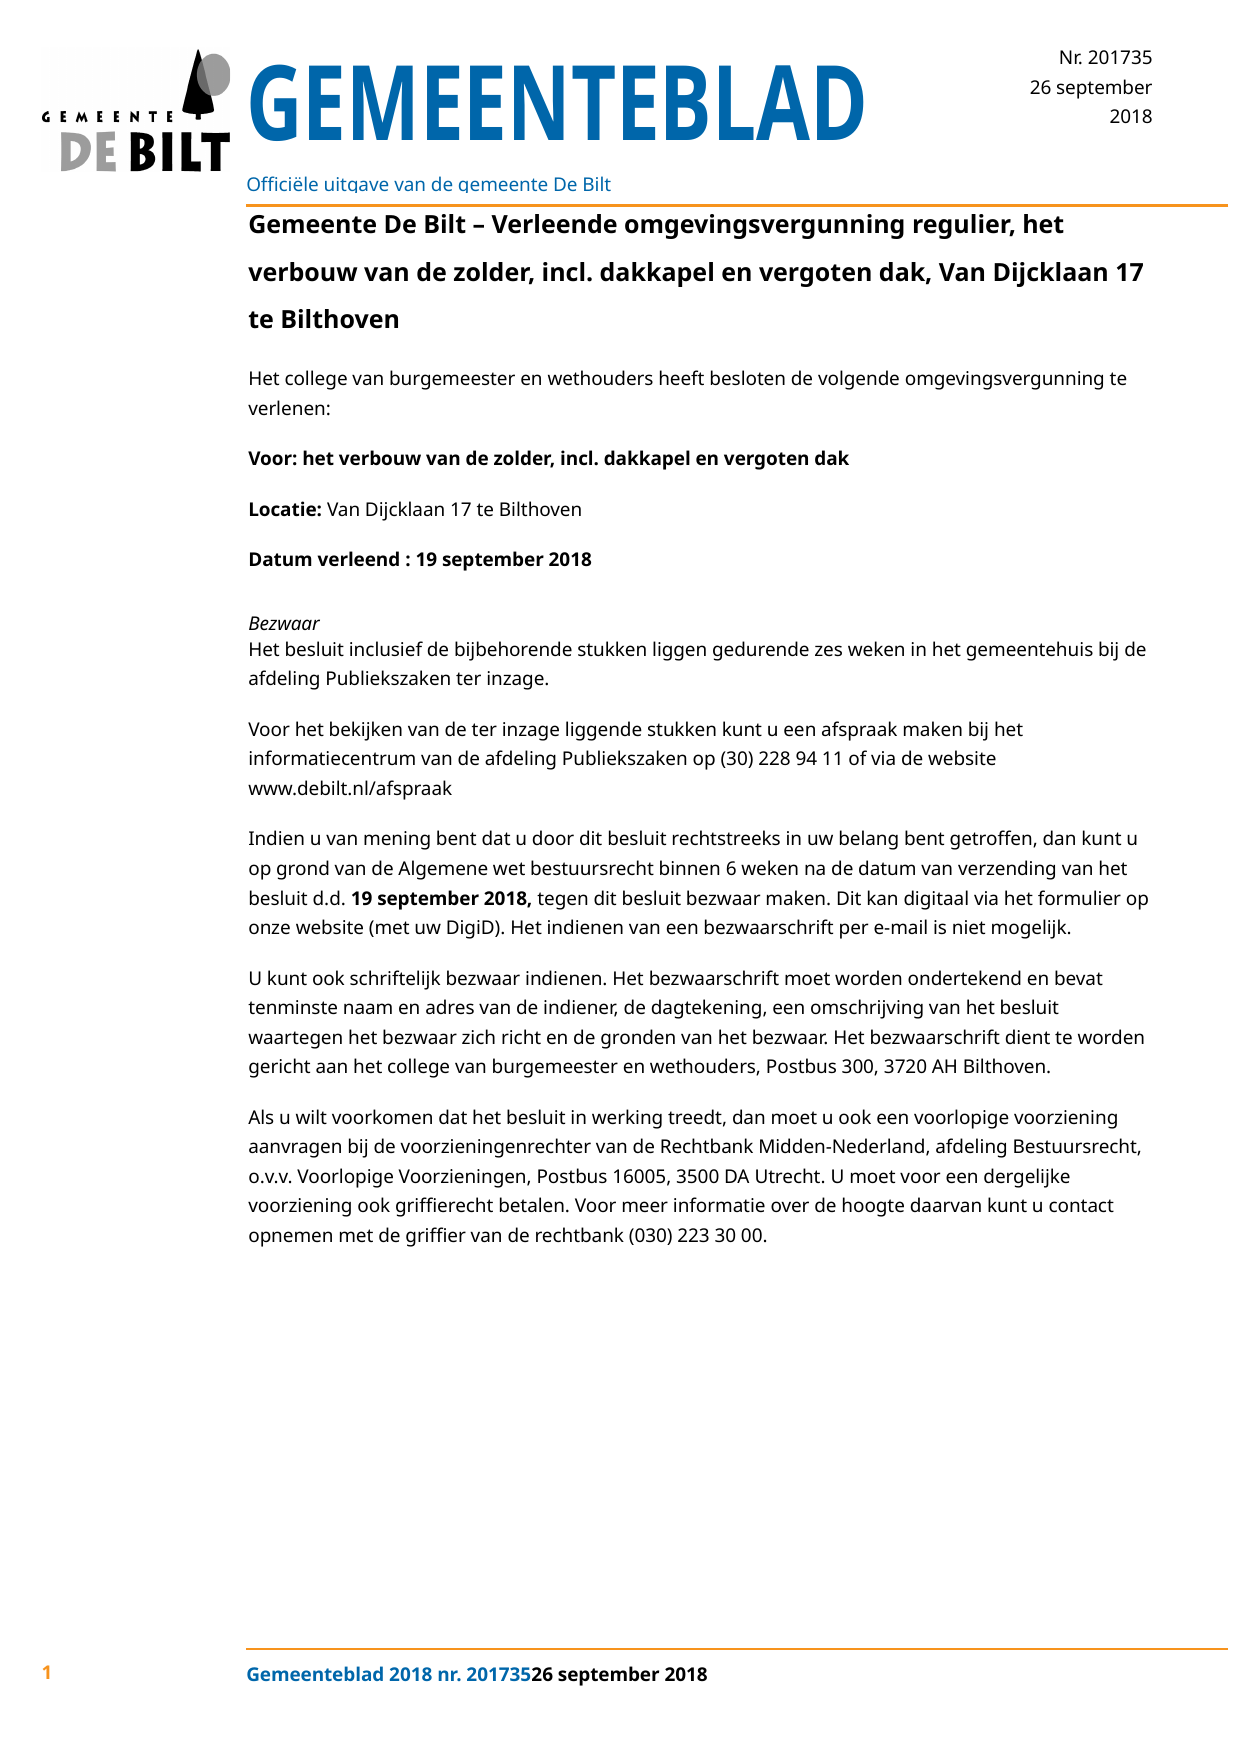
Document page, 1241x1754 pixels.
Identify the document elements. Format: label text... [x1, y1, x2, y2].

text Voor het bekijken van de ter inzage liggende stukken kunt u een afspraak maken bij het informatiecentrum van de afdeling Publiekszaken op (30) 228 94 11 of via de website www.debilt.nl/afspraak [248, 716, 1152, 801]
text Het besluit inclusief de bijbehorende stukken liggen gedurende zes weken in het gemeentehuis bij de afdeling Publiekszaken ter inzage. [248, 636, 1152, 691]
text U kunt ook schriftelijk bezwaar indienen. Het bezwaarschrift moet worden ondertekend en bevat tenminste naam en adres van de indiener, de dagtekening, een omschrijving van het besluit waartegen het bezwaar zich richt en de gronden van het bezwaar. Het bezwaarschrift dient te worden gericht aan het college van burgemeester en wethouders, Postbus 300, 3720 AH Bilthoven. [248, 965, 1152, 1079]
picture [41, 47, 231, 172]
text Gemeente De Bilt – Verleende omgevingsvergunning regulier, het verbouw van de zolder, incl. dakkapel en vergoten dak, Van Dijcklaan 17 te Bilthoven [248, 207, 1152, 336]
text Als u wilt voorkomen dat het besluit in werking treedt, dan moet u ook een voorlopige voorziening aanvragen bij de voorzieningenrechter van de Rechtbank Midden-Nederland, afdeling Bestuursrecht, o.v.v. Voorlopige Voorzieningen, Postbus 16005, 3500 DA Utrecht. U moet voor een dergelijke voorziening ook griffierecht betalen. Voor meer informatie over de hoogte daarvan kunt u contact opnemen met de griffier van de rechtbank (030) 223 30 00. [248, 1104, 1152, 1248]
text Indien u van mening bent dat u door dit besluit rechtstreeks in uw belang bent getroffen, dan kunt u op grond van de Algemene wet bestuursrecht binnen 6 weken na de datum van verzending van het besluit d.d. 19 september 2018, tegen dit besluit bezwaar maken. Dit kan digitaal via het formulier op onze website (met uw DigiD). Het indienen van een bezwaarschrift per e-mail is niet mogelijk. [248, 826, 1152, 940]
text Voor: het verbouw van de zolder, incl. dakkapel en vergoten dak [248, 446, 1152, 471]
text Het college van burgemeester en wethouders heeft besloten de volgende omgevingsvergunning te verlenen: [248, 366, 1152, 421]
text Datum verleend : 19 september 2018 [248, 546, 1152, 572]
text Locatie: Van Dijcklaan 17 te Bilthoven [248, 496, 1152, 522]
text Bezwaar [248, 610, 1152, 636]
